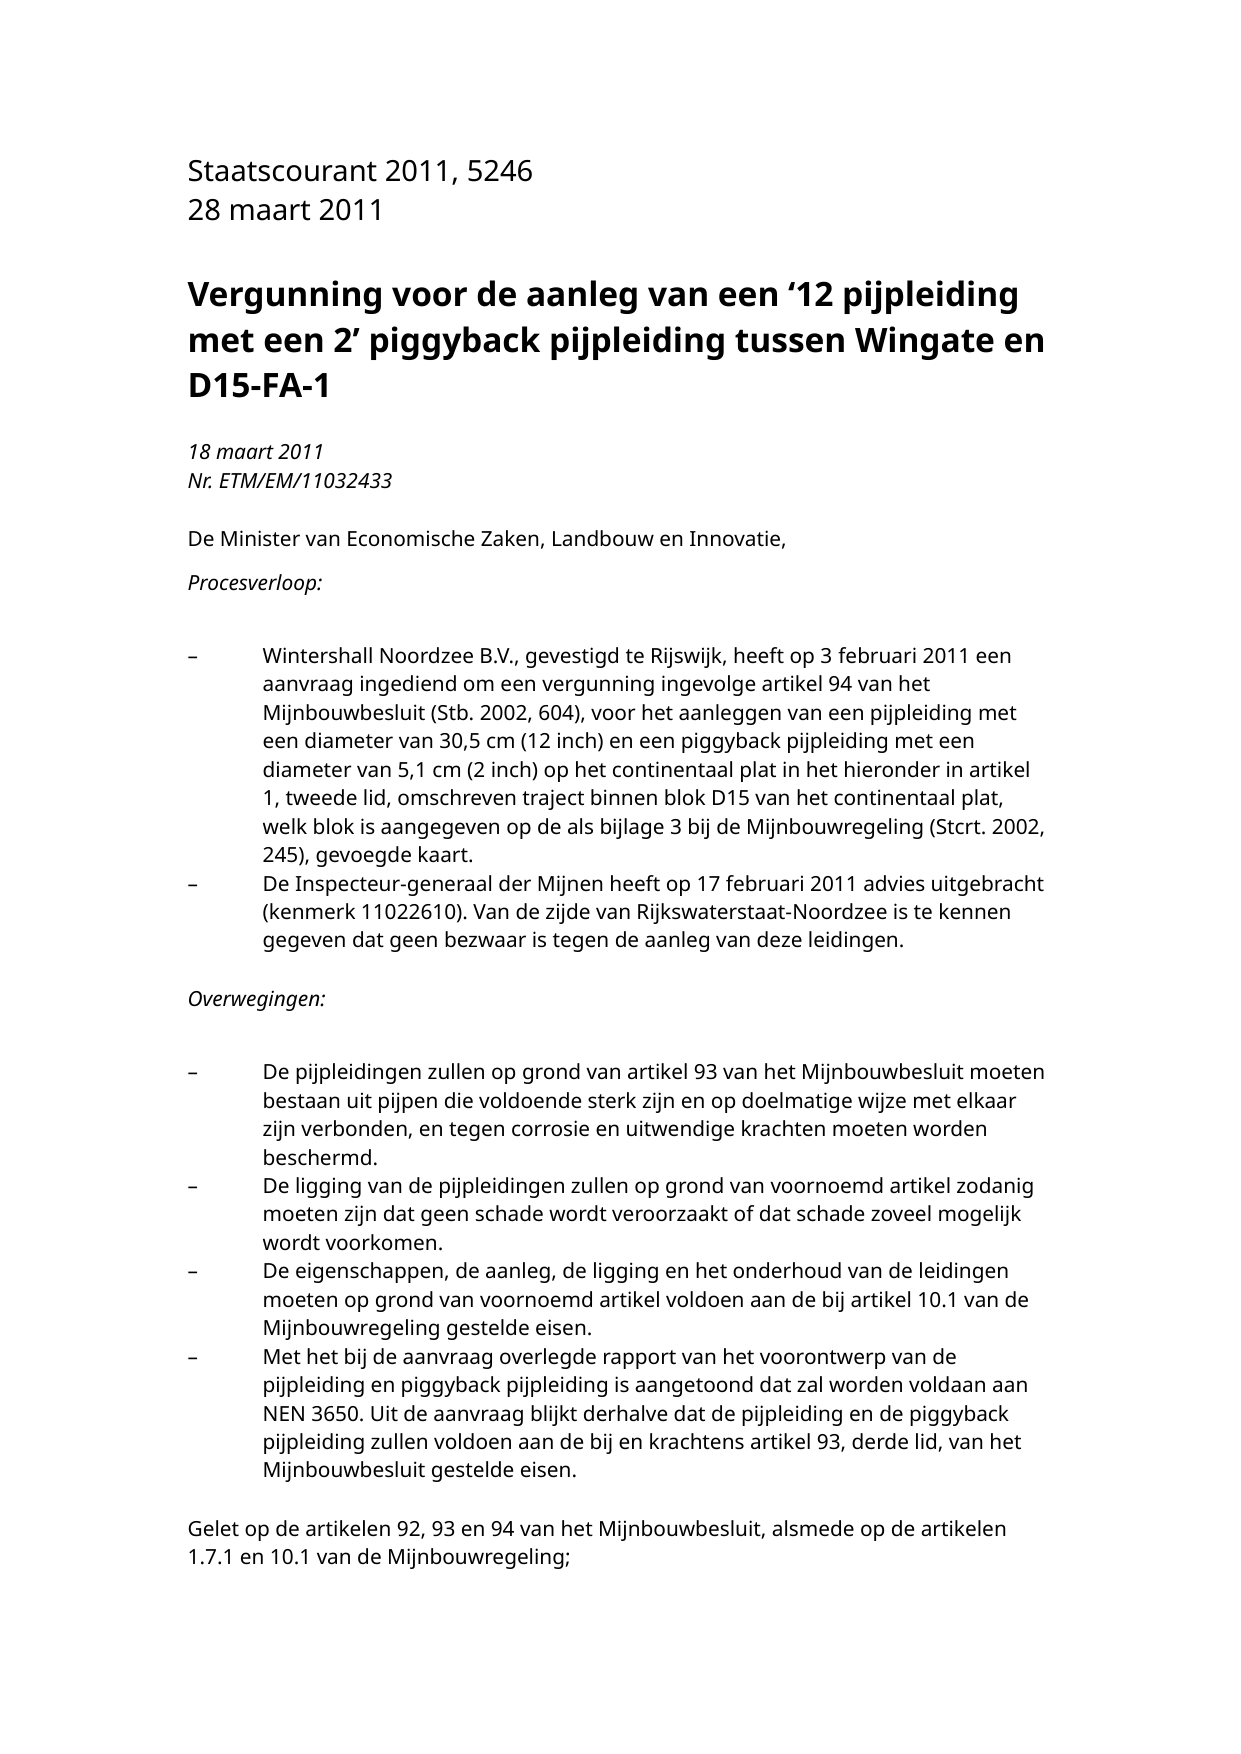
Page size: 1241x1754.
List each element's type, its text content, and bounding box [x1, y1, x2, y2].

list De eigenschappen, de aanleg, de ligging en het onderhoud van de leidingen moeten op grond van voornoemd artikel voldoen aan de bij artikel 10.1 van de Mijnbouwregeling gestelde eisen. [187, 1256, 1053, 1342]
list De Inspecteur-generaal der Mijnen heeft op 17 februari 2011 advies uitgebracht (kenmerk 11022610). Van de zijde van Rijkswaterstaat-Noordzee is te kennen gegeven dat geen bezwaar is tegen de aanleg van deze leidingen. [187, 869, 1053, 954]
list De pijpleidingen zullen op grond van artikel 93 van het Mijnbouwbesluit moeten bestaan uit pijpen die voldoende sterk zijn en op doelmatige wijze met elkaar zijn verbonden, en tegen corrosie en uitwendige krachten moeten worden beschermd. [187, 1057, 1053, 1171]
text Overwegingen: [187, 984, 1053, 1012]
text Procesverloop: [187, 568, 1053, 596]
text Staatscourant 2011, 5246 [187, 150, 1053, 190]
list Wintershall Noordzee B.V., gevestigd te Rijswijk, heeft op 3 februari 2011 een aanvraag ingediend om een vergunning ingevolge artikel 94 van het Mijnbouwbesluit (Stb. 2002, 604), voor het aanleggen van een pijpleiding met een diameter van 30,5 cm (12 inch) en een piggyback pijpleiding met een diameter van 5,1 cm (2 inch) op het continentaal plat in het hieronder in artikel 1, tweede lid, omschreven traject binnen blok D15 van het continentaal plat, welk blok is aangegeven op de als bijlage 3 bij de Mijnbouwregeling (Stcrt. 2002, 245), gevoegde kaart. [187, 641, 1053, 869]
text 28 maart 2011 [187, 190, 1053, 229]
subtitle Vergunning voor de aanleg van een ‘12 pijpleiding met een 2’ piggyback pijpleiding tussen Wingate en D15-FA-1 [187, 271, 1053, 407]
text Nr. ETM/EM/11032433 [187, 466, 1053, 494]
list Met het bij de aanvraag overlegde rapport van het voorontwerp van de pijpleiding en piggyback pijpleiding is aangetoond dat zal worden voldaan aan NEN 3650. Uit de aanvraag blijkt derhalve dat de pijpleiding en de piggyback pijpleiding zullen voldoen aan de bij en krachtens artikel 93, derde lid, van het Mijnbouwbesluit gestelde eisen. [187, 1342, 1053, 1484]
list De ligging van de pijpleidingen zullen op grond van voornoemd artikel zodanig moeten zijn dat geen schade wordt veroorzaakt of dat schade zoveel mogelijk wordt voorkomen. [187, 1171, 1053, 1256]
text 18 maart 2011 [187, 437, 1053, 466]
text Gelet op de artikelen 92, 93 en 94 van het Mijnbouwbesluit, alsmede op de artikelen 1.7.1 en 10.1 van de Mijnbouwregeling; [187, 1514, 1053, 1571]
text De Minister van Economische Zaken, Landbouw en Innovatie, [187, 524, 1053, 553]
